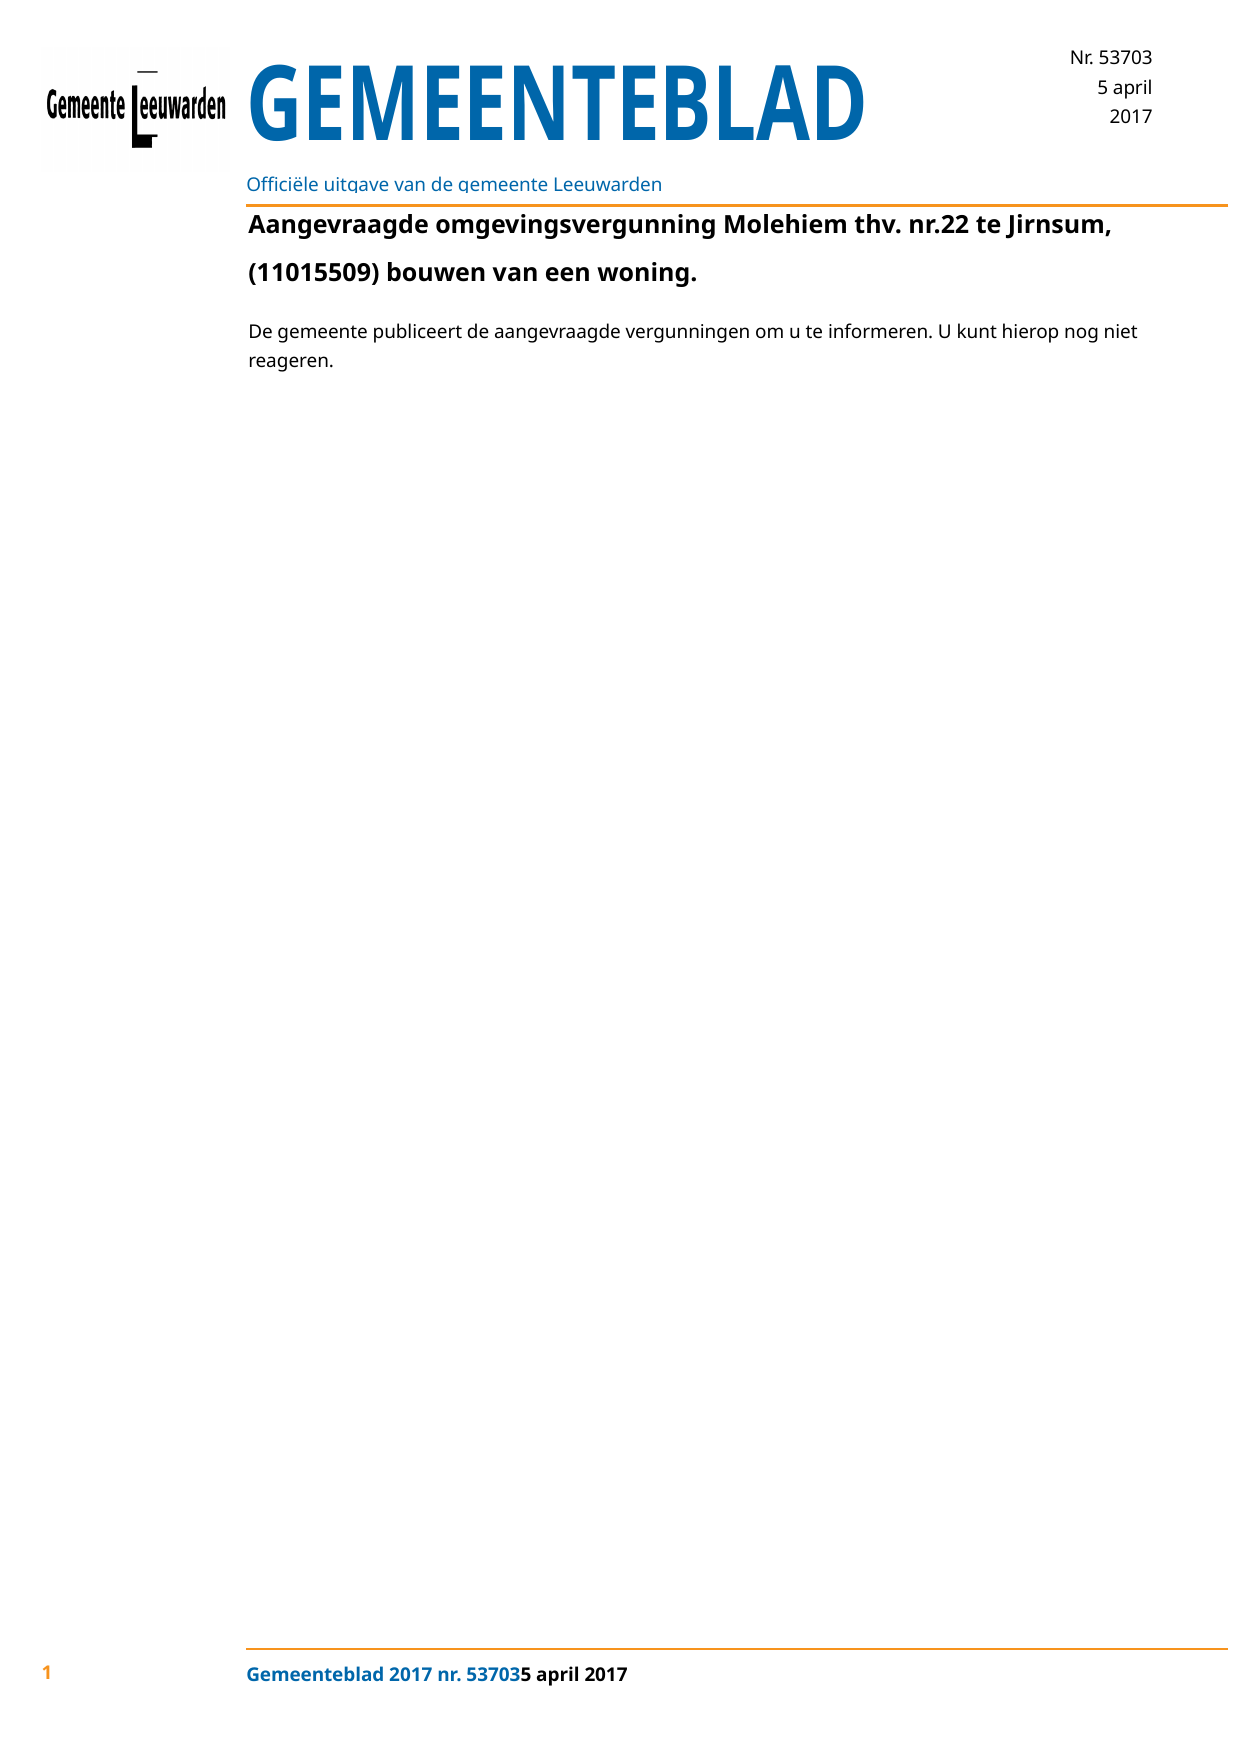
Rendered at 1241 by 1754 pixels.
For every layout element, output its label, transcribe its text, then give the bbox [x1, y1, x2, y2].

text Aangevraagde omgevingsvergunning Molehiem thv. nr.22 te Jirnsum, (11015509) bouwen van een woning. [248, 207, 1152, 288]
text De gemeente publiceert de aangevraagde vergunningen om u te informeren. U kunt hierop nog niet reageren. [248, 318, 1152, 373]
picture [41, 47, 231, 172]
